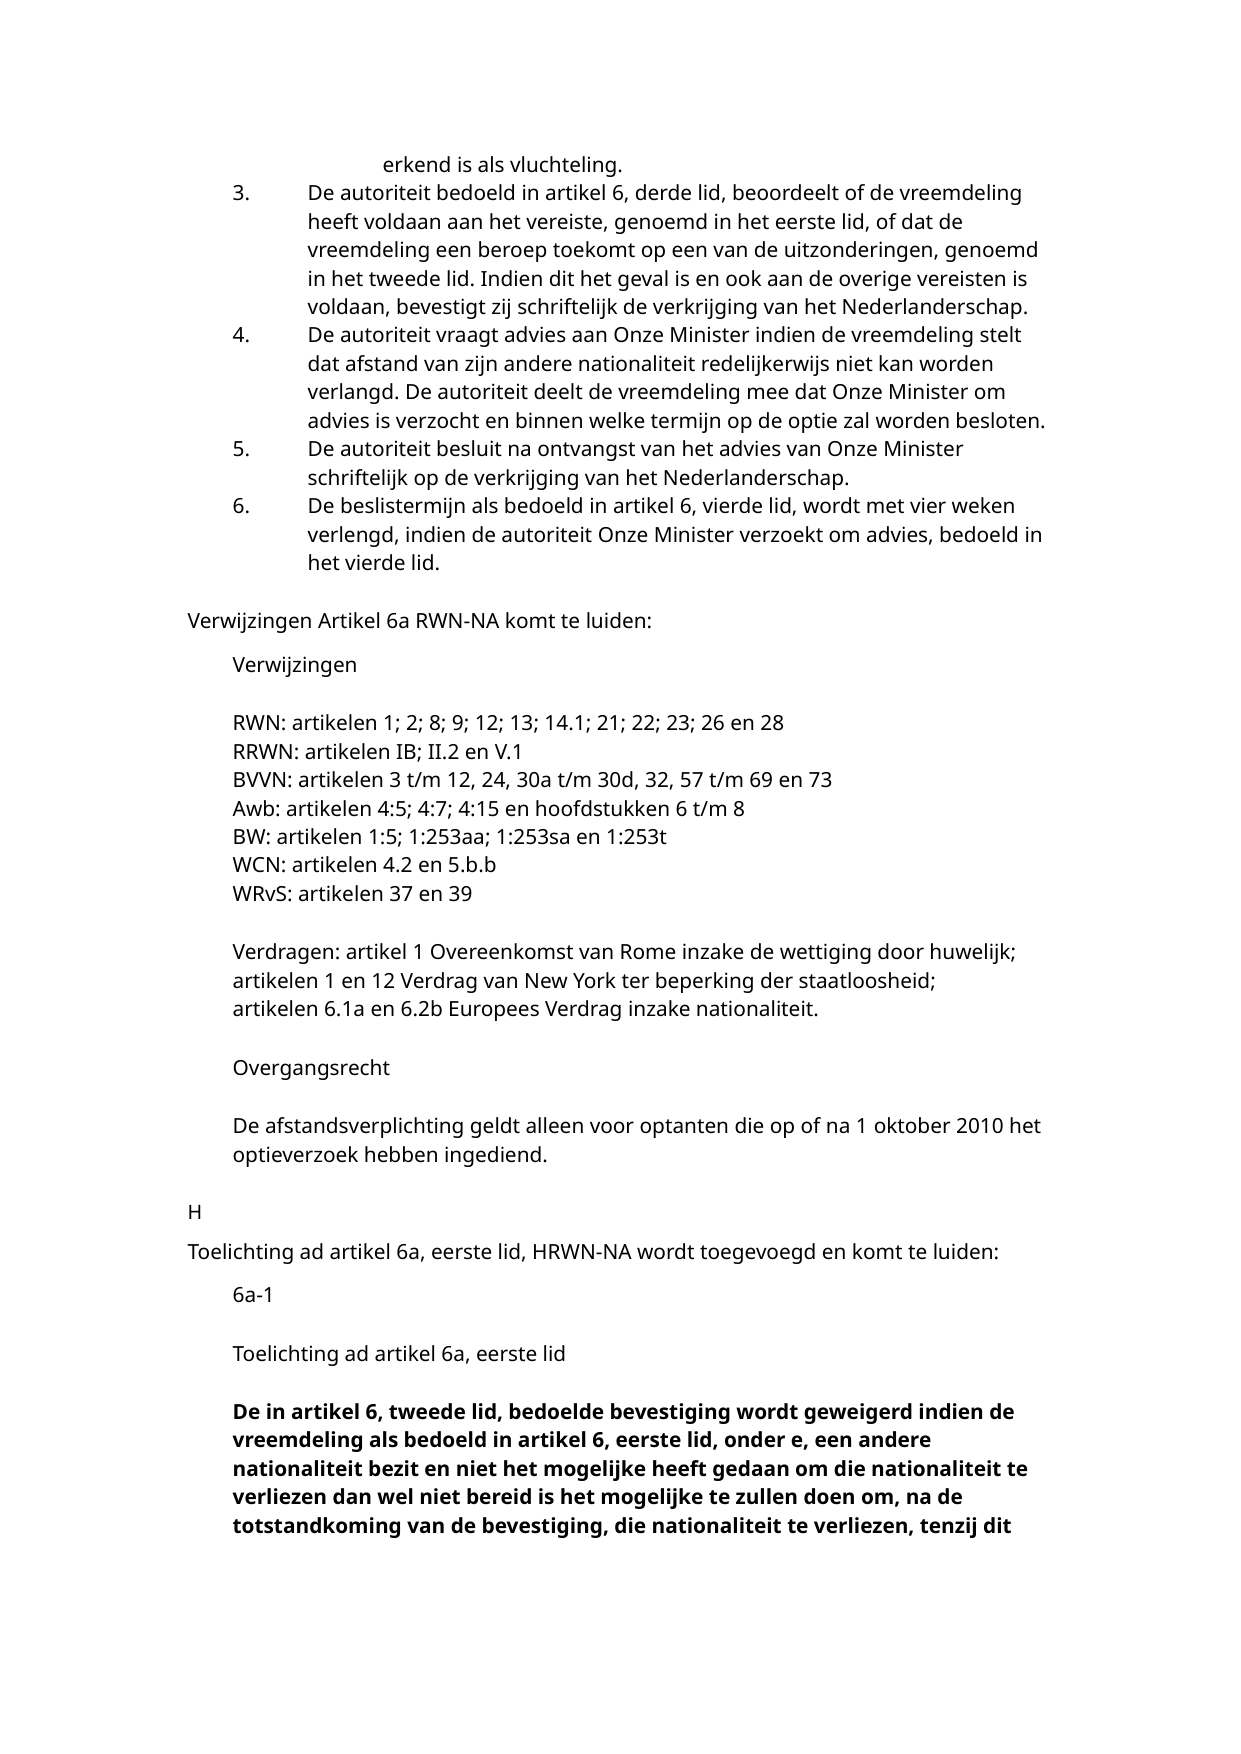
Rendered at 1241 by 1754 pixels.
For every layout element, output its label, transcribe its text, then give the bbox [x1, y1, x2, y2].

text Awb: artikelen 4:5; 4:7; 4:15 en hoofdstukken 6 t/m 8 [232, 794, 1053, 822]
text WCN: artikelen 4.2 en 5.b.b [232, 851, 1053, 879]
subtitle Verwijzingen [232, 650, 1053, 678]
text Toelichting ad artikel 6a, eerste lid, HRWN-NA wordt toegevoegd en komt te luiden: [187, 1237, 1053, 1265]
text Verwijzingen Artikel 6a RWN-NA komt te luiden: [187, 607, 1053, 635]
list De autoriteit besluit na ontvangst van het advies van Onze Minister schriftelijk op de verkrijging van het Nederlanderschap. [232, 434, 1053, 491]
text RRWN: artikelen IB; II.2 en V.1 [232, 737, 1053, 765]
text artikelen 1 en 12 Verdrag van New York ter beperking der staatloosheid; [232, 966, 1053, 994]
list De autoriteit vraagt advies aan Onze Minister indien de vreemdeling stelt dat afstand van zijn andere nationaliteit redelijkerwijs niet kan worden verlangd. De autoriteit deelt de vreemdeling mee dat Onze Minister om advies is verzocht en binnen welke termijn op de optie zal worden besloten. [232, 321, 1053, 434]
text BW: artikelen 1:5; 1:253aa; 1:253sa en 1:253t [232, 822, 1053, 851]
text De in artikel 6, tweede lid, bedoelde bevestiging wordt geweigerd indien de vreemdeling als bedoeld in artikel 6, eerste lid, onder e, een andere nationaliteit bezit en niet het mogelijke heeft gedaan om die nationaliteit te verliezen dan wel niet bereid is het mogelijke te zullen doen om, na de totstandkoming van de bevestiging, die nationaliteit te verliezen, tenzij dit [232, 1397, 1053, 1539]
subtitle 6a-1 [232, 1280, 1053, 1309]
list De beslistermijn als bedoeld in artikel 6, vierde lid, wordt met vier weken verlengd, indien de autoriteit Onze Minister verzoekt om advies, bedoeld in het vierde lid. [232, 491, 1053, 577]
subtitle Toelichting ad artikel 6a, eerste lid [232, 1339, 1053, 1367]
text WRvS: artikelen 37 en 39 [232, 879, 1053, 907]
subtitle Overgangsrecht [232, 1053, 1053, 1081]
text De afstandsverplichting geldt alleen voor optanten die op of na 1 oktober 2010 het optieverzoek hebben ingediend. [232, 1111, 1053, 1168]
text Verdragen: artikel 1 Overeenkomst van Rome inzake de wettiging door huwelijk; [232, 937, 1053, 966]
text RWN: artikelen 1; 2; 8; 9; 12; 13; 14.1; 21; 22; 23; 26 en 28 [232, 708, 1053, 737]
text BVVN: artikelen 3 t/m 12, 24, 30a t/m 30d, 32, 57 t/m 69 en 73 [232, 765, 1053, 794]
list erkend is als vluchteling. [307, 150, 1053, 178]
text artikelen 6.1a en 6.2b Europees Verdrag inzake nationaliteit. [232, 994, 1053, 1023]
list De autoriteit bedoeld in artikel 6, derde lid, beoordeelt of de vreemdeling heeft voldaan aan het vereiste, genoemd in het eerste lid, of dat de vreemdeling een beroep toekomt op een van de uitzonderingen, genoemd in het tweede lid. Indien dit het geval is en ook aan de overige vereisten is voldaan, bevestigt zij schriftelijk de verkrijging van het Nederlanderschap. [232, 178, 1053, 321]
text H [187, 1198, 1053, 1225]
